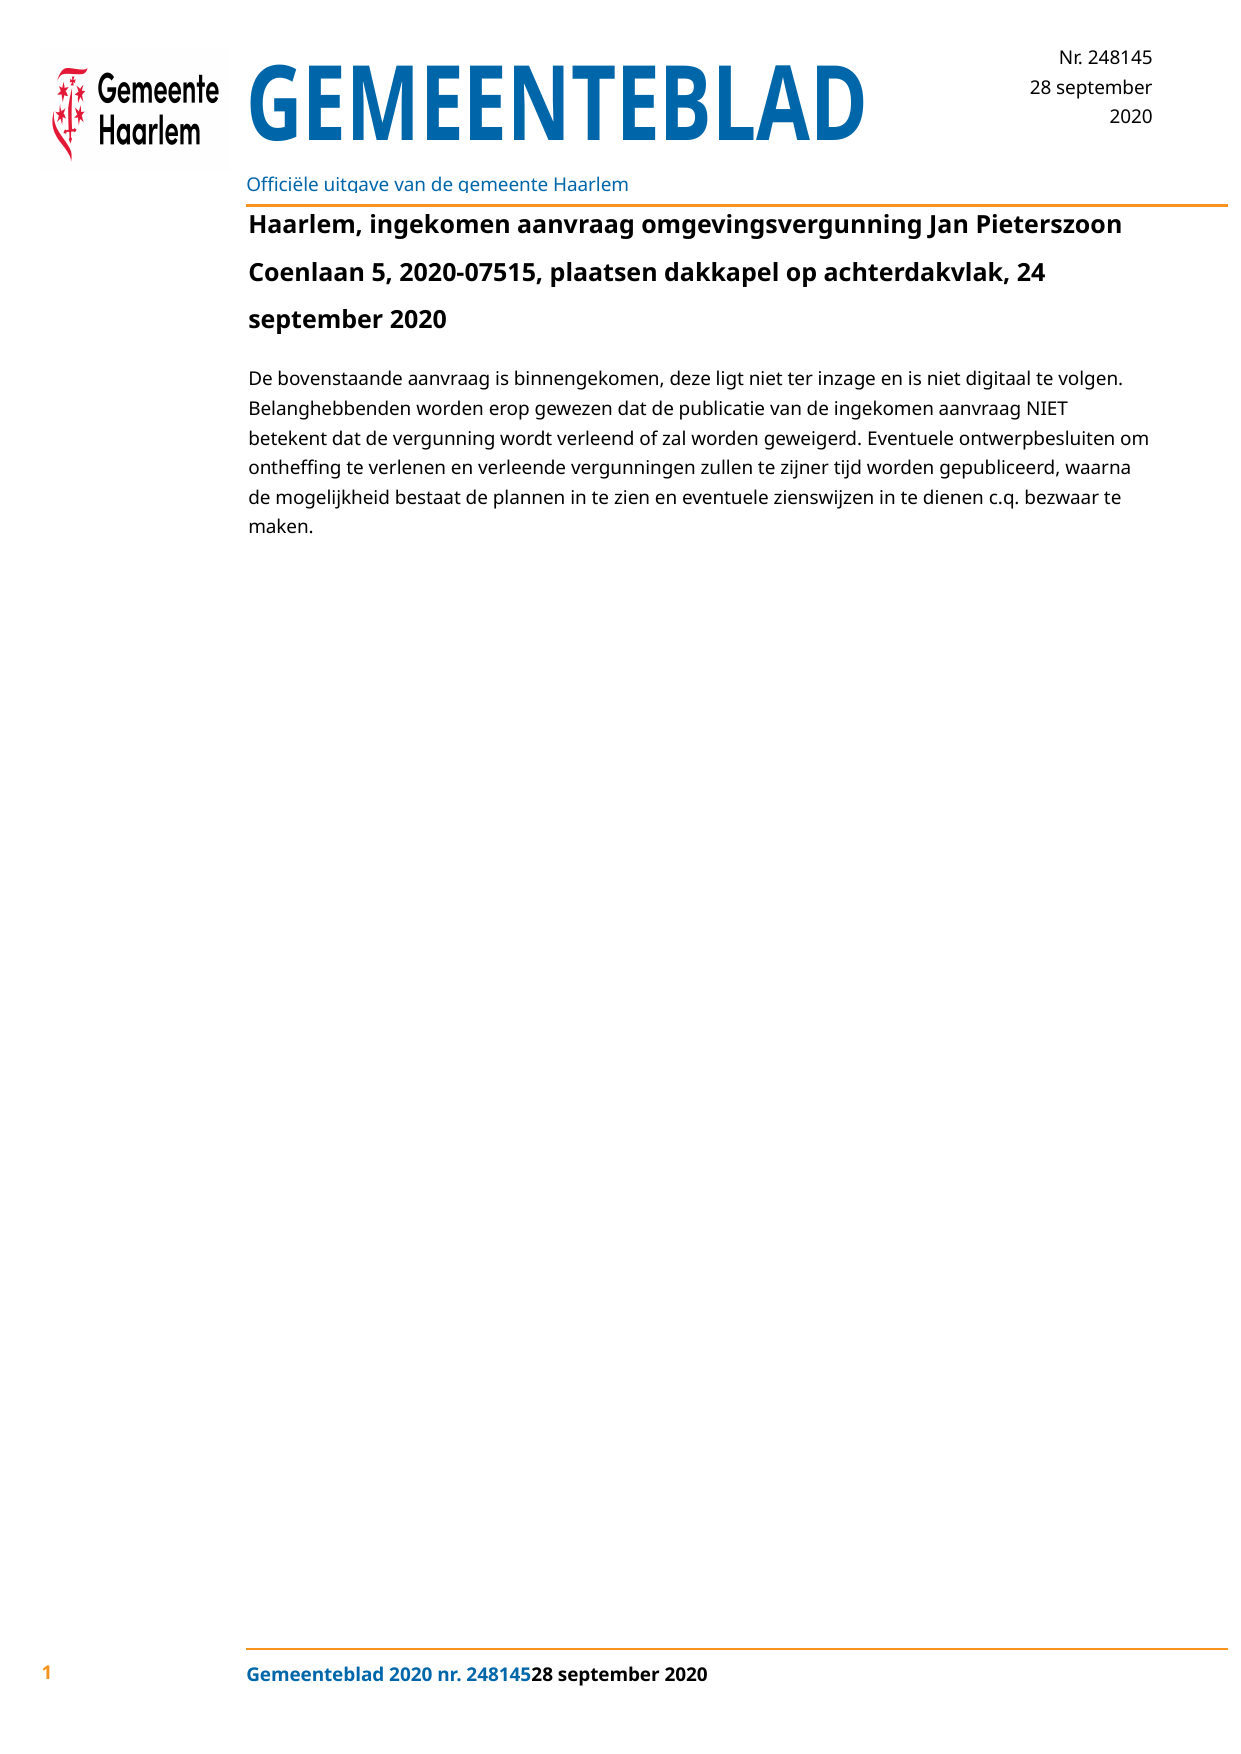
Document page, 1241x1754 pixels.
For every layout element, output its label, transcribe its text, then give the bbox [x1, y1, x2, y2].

text Haarlem, ingekomen aanvraag omgevingsvergunning Jan Pieterszoon Coenlaan 5, 2020-07515, plaatsen dakkapel op achterdakvlak, 24 september 2020 [248, 207, 1152, 336]
text De bovenstaande aanvraag is binnengekomen, deze ligt niet ter inzage en is niet digitaal te volgen. Belanghebbenden worden erop gewezen dat de publicatie van de ingekomen aanvraag NIET betekent dat de vergunning wordt verleend of zal worden geweigerd. Eventuele ontwerpbesluiten om ontheffing te verlenen en verleende vergunningen zullen te zijner tijd worden gepubliceerd, waarna de mogelijkheid bestaat de plannen in te zien en eventuele zienswijzen in te dienen c.q. bezwaar te maken. [248, 366, 1152, 539]
picture [41, 47, 231, 172]
